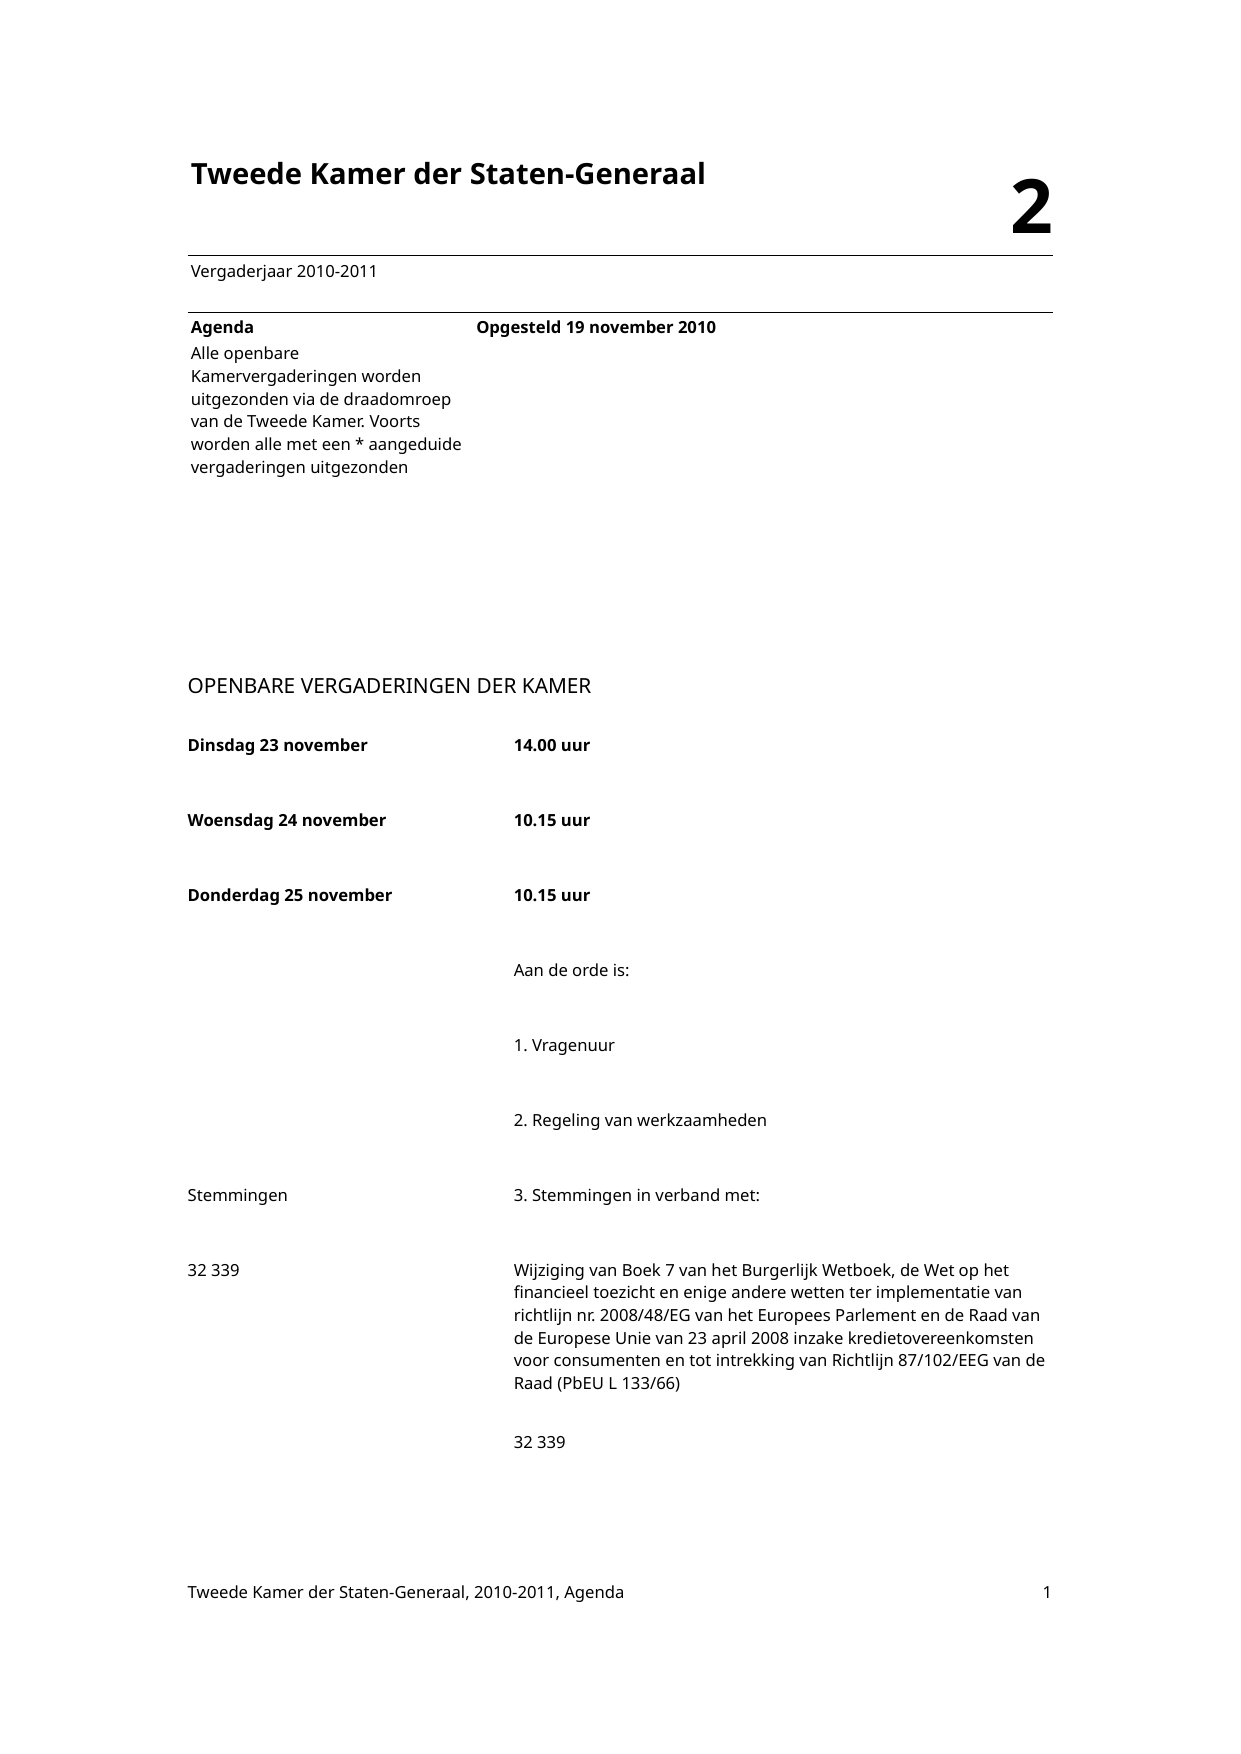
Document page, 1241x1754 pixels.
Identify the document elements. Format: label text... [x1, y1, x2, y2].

table_cell [490, 1030, 510, 1105]
table_cell 3. Stemmingen in verband met: [510, 1180, 1053, 1255]
table_cell 10.15 uur [510, 880, 1053, 955]
table_cell Aan de orde is: [510, 955, 1053, 1030]
table_cell Wijziging van Boek 7 van het Burgerlijk Wetboek, de Wet op het financieel toezicht en enige andere wetten ter implementatie van richtlijn nr. 2008/48/EG van het Europees Parlement en de Raad van de Europese Unie van 23 april 2008 inzake kredietovereenkomsten voor consumenten en tot intrekking van Richtlijn 87/102/EEG van de Raad (PbEU L 133/66) [510, 1255, 1053, 1427]
table_header 2 [880, 150, 1053, 255]
table_cell [188, 1030, 490, 1105]
table_cell [473, 256, 1053, 312]
table_cell 32 339 [510, 1428, 1053, 1502]
table_cell 10.15 uur [510, 805, 1053, 880]
table_cell [188, 955, 490, 1030]
table_cell Agenda [188, 313, 473, 339]
table_cell 32 339 [188, 1255, 490, 1427]
table_cell Donderdag 25 november [188, 880, 490, 955]
table_cell 1. Vragenuur [510, 1030, 1053, 1105]
table_cell [490, 1428, 510, 1502]
subtitle OPENBARE VERGADERINGEN DER KAMER [187, 672, 1053, 700]
table_cell [490, 1105, 510, 1180]
table_header Dinsdag 23 november [188, 730, 490, 805]
table_header 14.00 uur [510, 730, 1053, 805]
table_cell [490, 805, 510, 880]
table_cell Stemmingen [188, 1180, 490, 1255]
table_cell [188, 1428, 490, 1502]
table_cell 2. Regeling van werkzaamheden [510, 1105, 1053, 1180]
table_header [490, 730, 510, 805]
table_cell Opgesteld 19 november 2010 [473, 313, 1053, 339]
table_cell [490, 880, 510, 955]
table_cell [490, 955, 510, 1030]
table_header Tweede Kamer der Staten-Generaal [188, 150, 879, 255]
table_cell Woensdag 24 november [188, 805, 490, 880]
table_cell [490, 1255, 510, 1427]
table_cell [473, 339, 1053, 553]
table_cell Alle openbare Kamervergaderingen worden uitgezonden via de draadomroep van de Tweede Kamer. Voorts worden alle met een * aangeduide vergaderingen uitgezonden [188, 339, 473, 553]
table_cell [188, 1105, 490, 1180]
table_cell Vergaderjaar 2010-2011 [188, 256, 473, 312]
table_cell [490, 1180, 510, 1255]
